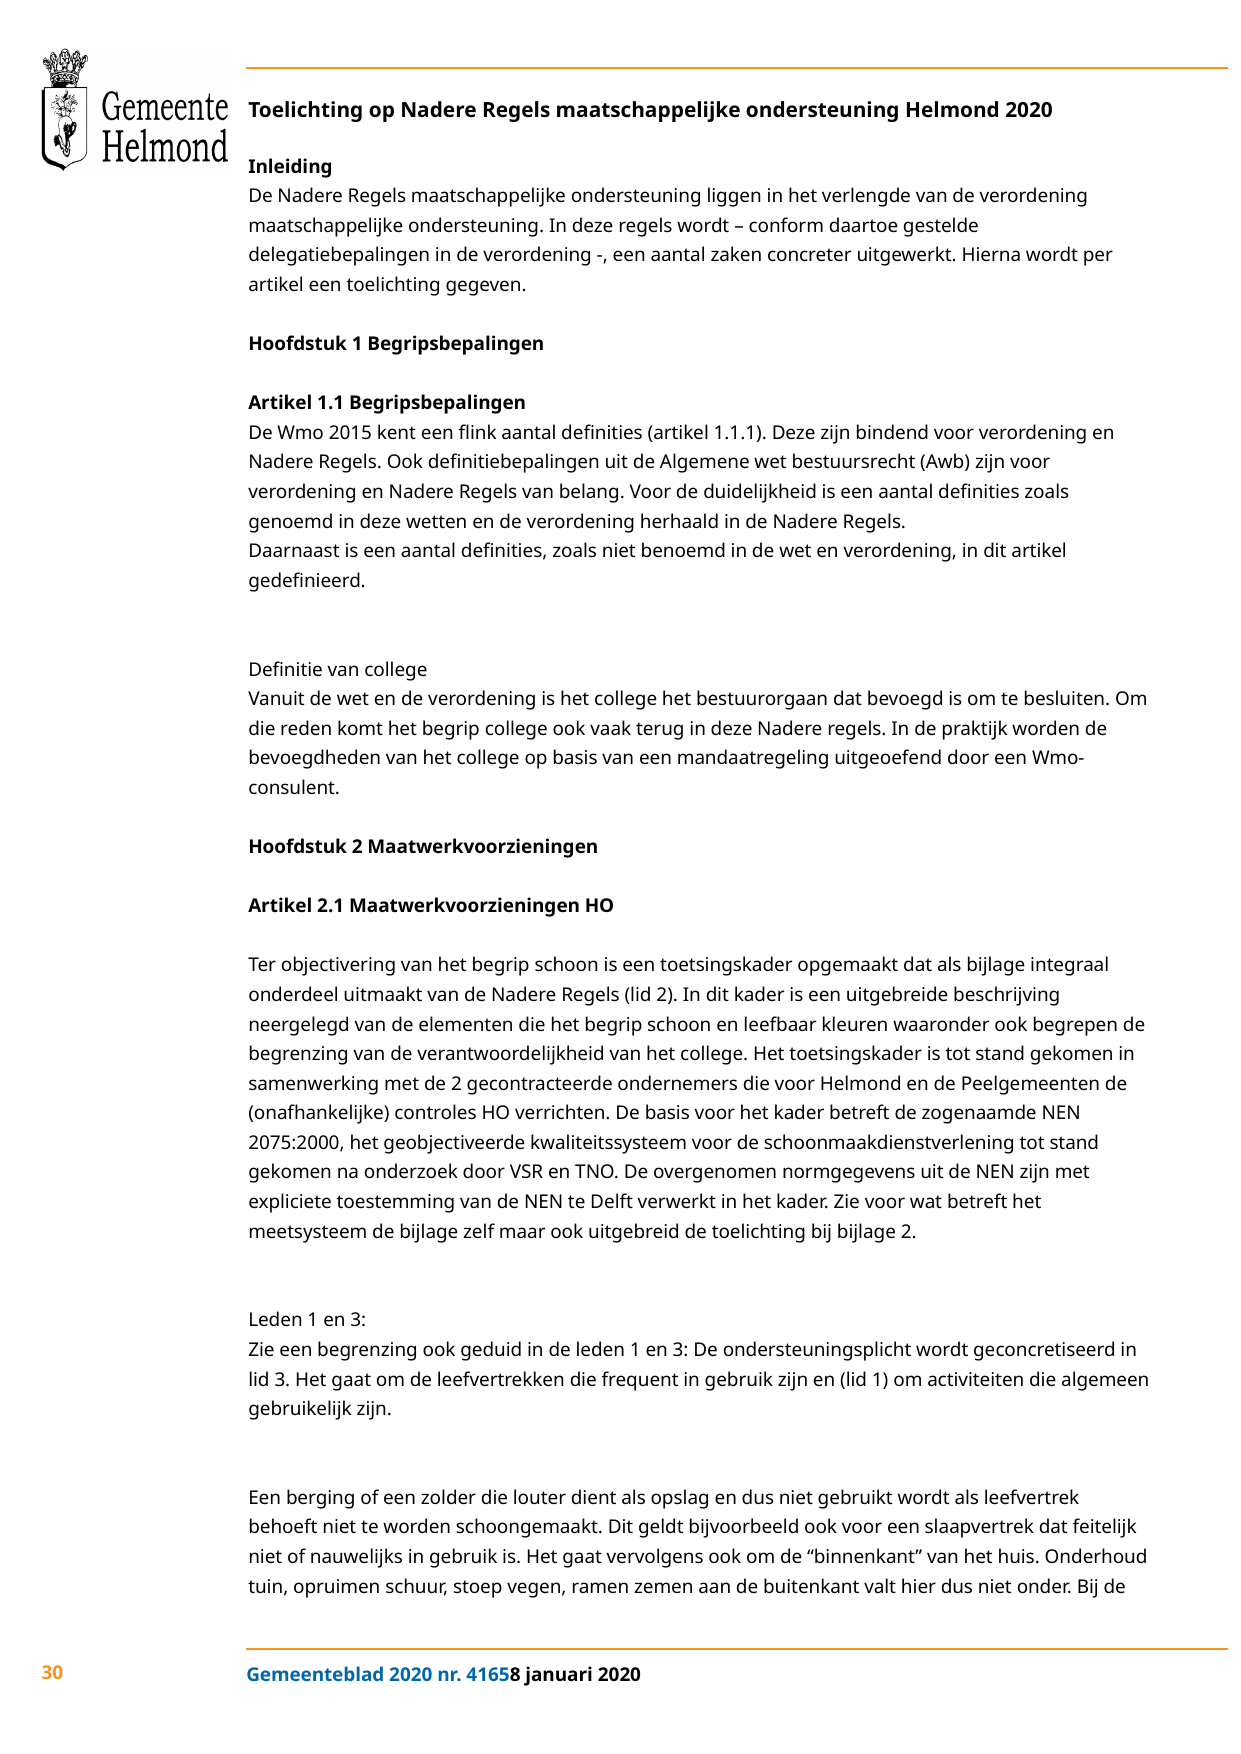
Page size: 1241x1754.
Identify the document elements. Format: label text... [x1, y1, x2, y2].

text De Wmo 2015 kent een flink aantal definities (artikel 1.1.1). Deze zijn bindend voor verordening en Nadere Regels. Ook definitiebepalingen uit de Algemene wet bestuursrecht (Awb) zijn voor verordening en Nadere Regels van belang. Voor de duidelijkheid is een aantal definities zoals genoemd in deze wetten en de verordening herhaald in de Nadere Regels. [248, 419, 1152, 534]
text Zie een begrenzing ook geduid in de leden 1 en 3: De ondersteuningsplicht wordt geconcretiseerd in lid 3. Het gaat om de leefvertrekken die frequent in gebruik zijn en (lid 1) om activiteiten die algemeen gebruikelijk zijn. [248, 1336, 1152, 1421]
text Vanuit de wet en de verordening is het college het bestuurorgaan dat bevoegd is om te besluiten. Om die reden komt het begrip college ook vaak terug in deze Nadere regels. In de praktijk worden de bevoegdheden van het college op basis van een mandaatregeling uitgeoefend door een Wmo-consulent. [248, 685, 1152, 800]
picture [41, 47, 231, 172]
text Leden 1 en 3: [248, 1307, 1152, 1332]
text Ter objectivering van het begrip schoon is een toetsingskader opgemaakt dat als bijlage integraal onderdeel uitmaakt van de Nadere Regels (lid 2). In dit kader is een uitgebreide beschrijving neergelegd van de elementen die het begrip schoon en leefbaar kleuren waaronder ook begrepen de begrenzing van de verantwoordelijkheid van het college. Het toetsingskader is tot stand gekomen in samenwerking met de 2 gecontracteerde ondernemers die voor Helmond en de Peelgemeenten de (onafhankelijke) controles HO verrichten. De basis voor het kader betreft de zogenaamde NEN 2075:2000, het geobjectiveerde kwaliteitssysteem voor de schoonmaakdienstverlening tot stand gekomen na onderzoek door VSR en TNO. De overgenomen normgegevens uit de NEN zijn met expliciete toestemming van de NEN te Delft verwerkt in het kader. Zie voor wat betreft het meetsysteem de bijlage zelf maar ook uitgebreid de toelichting bij bijlage 2. [248, 952, 1152, 1244]
text Definitie van college [248, 656, 1152, 682]
text Artikel 2.1 Maatwerkvoorzieningen HO [248, 892, 1152, 918]
text De Nadere Regels maatschappelijke ondersteuning liggen in het verlengde van de verordening maatschappelijke ondersteuning. In deze regels wordt – conform daartoe gestelde delegatiebepalingen in de verordening -, een aantal zaken concreter uitgewerkt. Hierna wordt per artikel een toelichting gegeven. [248, 182, 1152, 297]
text Hoofdstuk 2 Maatwerkvoorzieningen [248, 833, 1152, 859]
text Daarnaast is een aantal definities, zoals niet benoemd in de wet en verordening, in dit artikel gedefinieerd. [248, 537, 1152, 593]
text Artikel 1.1 Begripsbepalingen [248, 389, 1152, 415]
text Hoofdstuk 1 Begripsbepalingen [248, 330, 1152, 356]
text Toelichting op Nadere Regels maatschappelijke ondersteuning Helmond 2020 [248, 95, 1152, 123]
text Inleiding [248, 153, 1152, 179]
text Een berging of een zolder die louter dient als opslag en dus niet gebruikt wordt als leefvertrek behoeft niet te worden schoongemaakt. Dit geldt bijvoorbeeld ook voor een slaapvertrek dat feitelijk niet of nauwelijks in gebruik is. Het gaat vervolgens ook om de “binnenkant” van het huis. Onderhoud tuin, opruimen schuur, stoep vegen, ramen zemen aan de buitenkant valt hier dus niet onder. Bij de [248, 1484, 1152, 1599]
